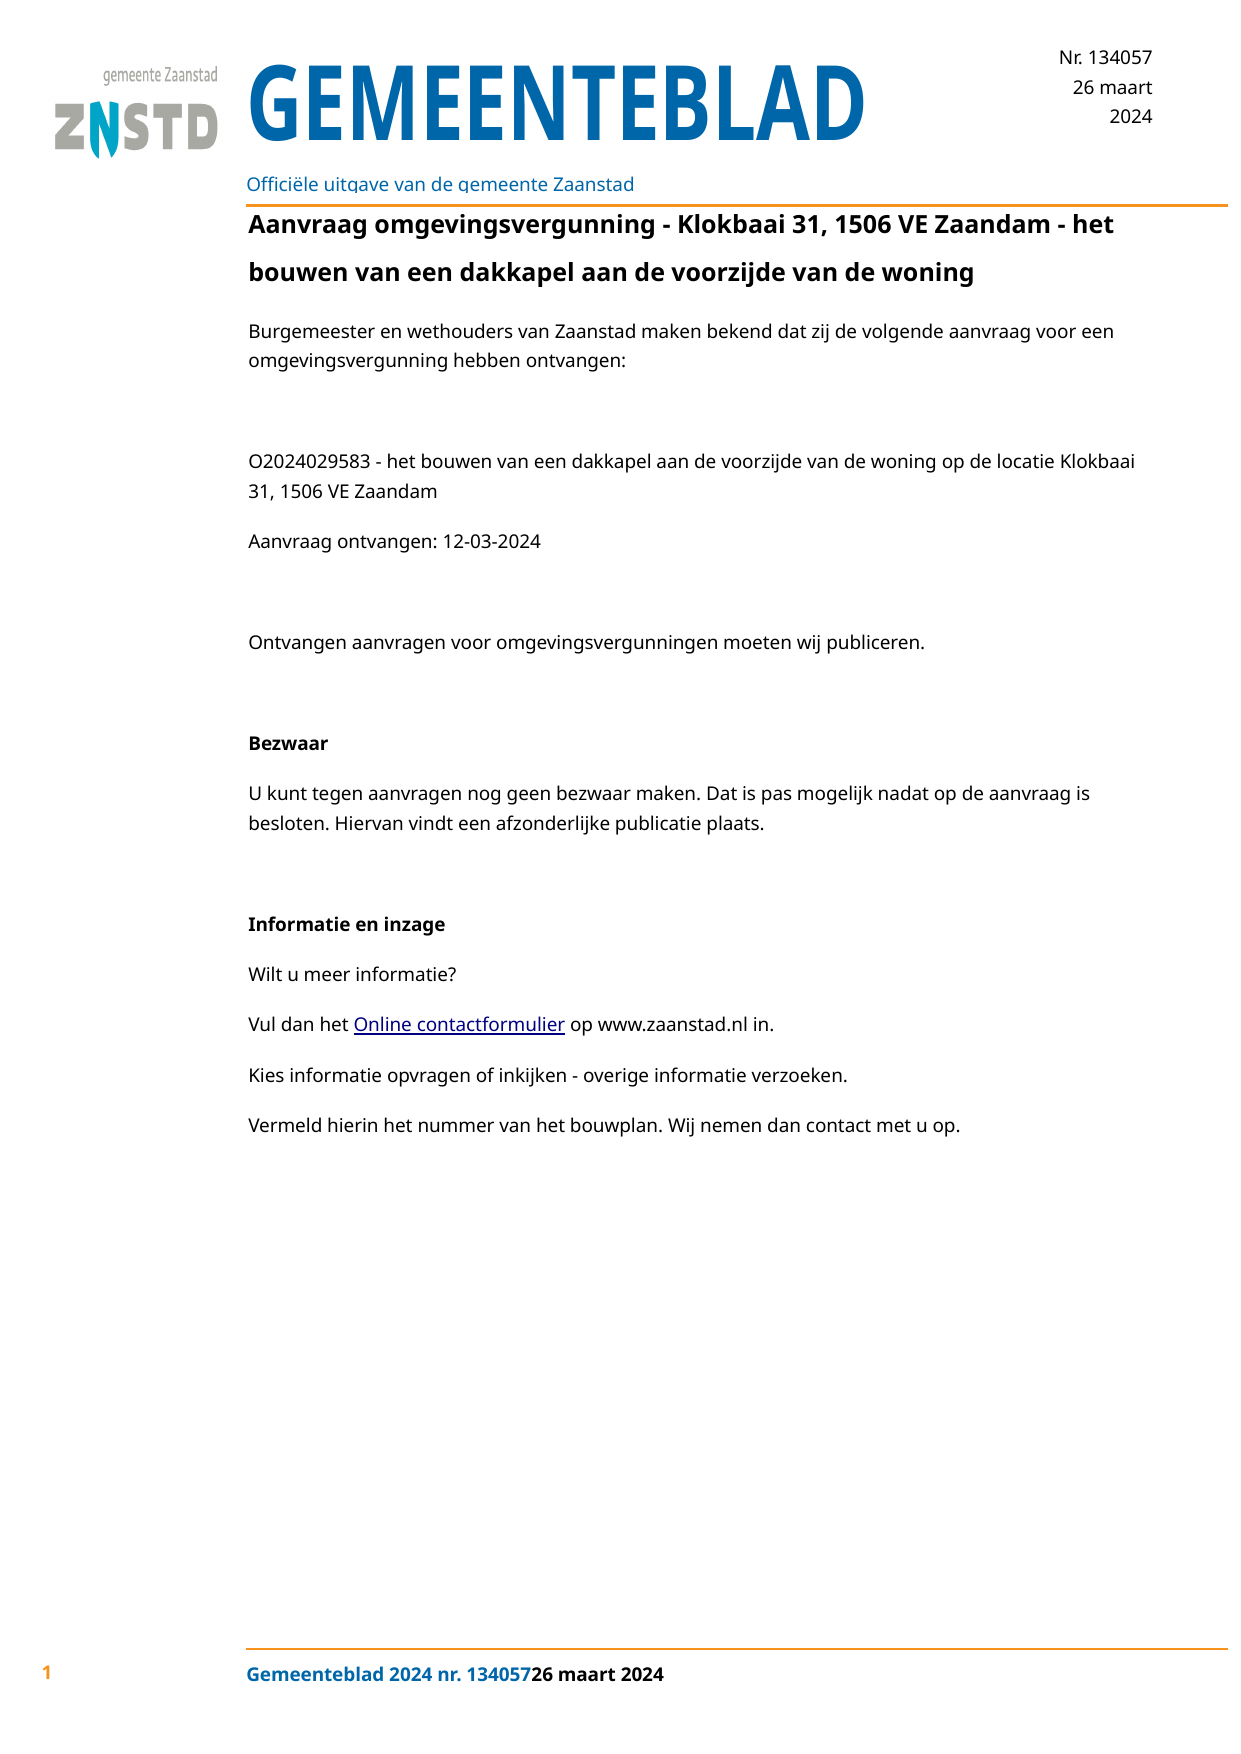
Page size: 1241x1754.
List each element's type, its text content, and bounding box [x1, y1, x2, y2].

text Vul dan het Online contactformulier op www.zaanstad.nl in. [248, 1012, 1152, 1037]
picture [41, 47, 231, 172]
text Ontvangen aanvragen voor omgevingsvergunningen moeten wij publiceren. [248, 629, 1152, 655]
text O2024029583 - het bouwen van een dakkapel aan de voorzijde van de woning op de locatie Klokbaai 31, 1506 VE Zaandam [248, 448, 1152, 504]
text Informatie en inzage [248, 911, 1152, 937]
text Kies informatie opvragen of inkijken - overige informatie verzoeken. [248, 1062, 1152, 1088]
text Aanvraag ontvangen: 12-03-2024 [248, 528, 1152, 554]
text Vermeld hierin het nummer van het bouwplan. Wij nemen dan contact met u op. [248, 1112, 1152, 1138]
text Burgemeester en wethouders van Zaanstad maken bekend dat zij de volgende aanvraag voor een omgevingsvergunning hebben ontvangen: [248, 318, 1152, 373]
text Wilt u meer informatie? [248, 961, 1152, 987]
text Aanvraag omgevingsvergunning - Klokbaai 31, 1506 VE Zaandam - het bouwen van een dakkapel aan de voorzijde van de woning [248, 207, 1152, 288]
text Bezwaar [248, 730, 1152, 756]
text U kunt tegen aanvragen nog geen bezwaar maken. Dat is pas mogelijk nadat op de aanvraag is besloten. Hiervan vindt een afzonderlijke publicatie plaats. [248, 780, 1152, 836]
